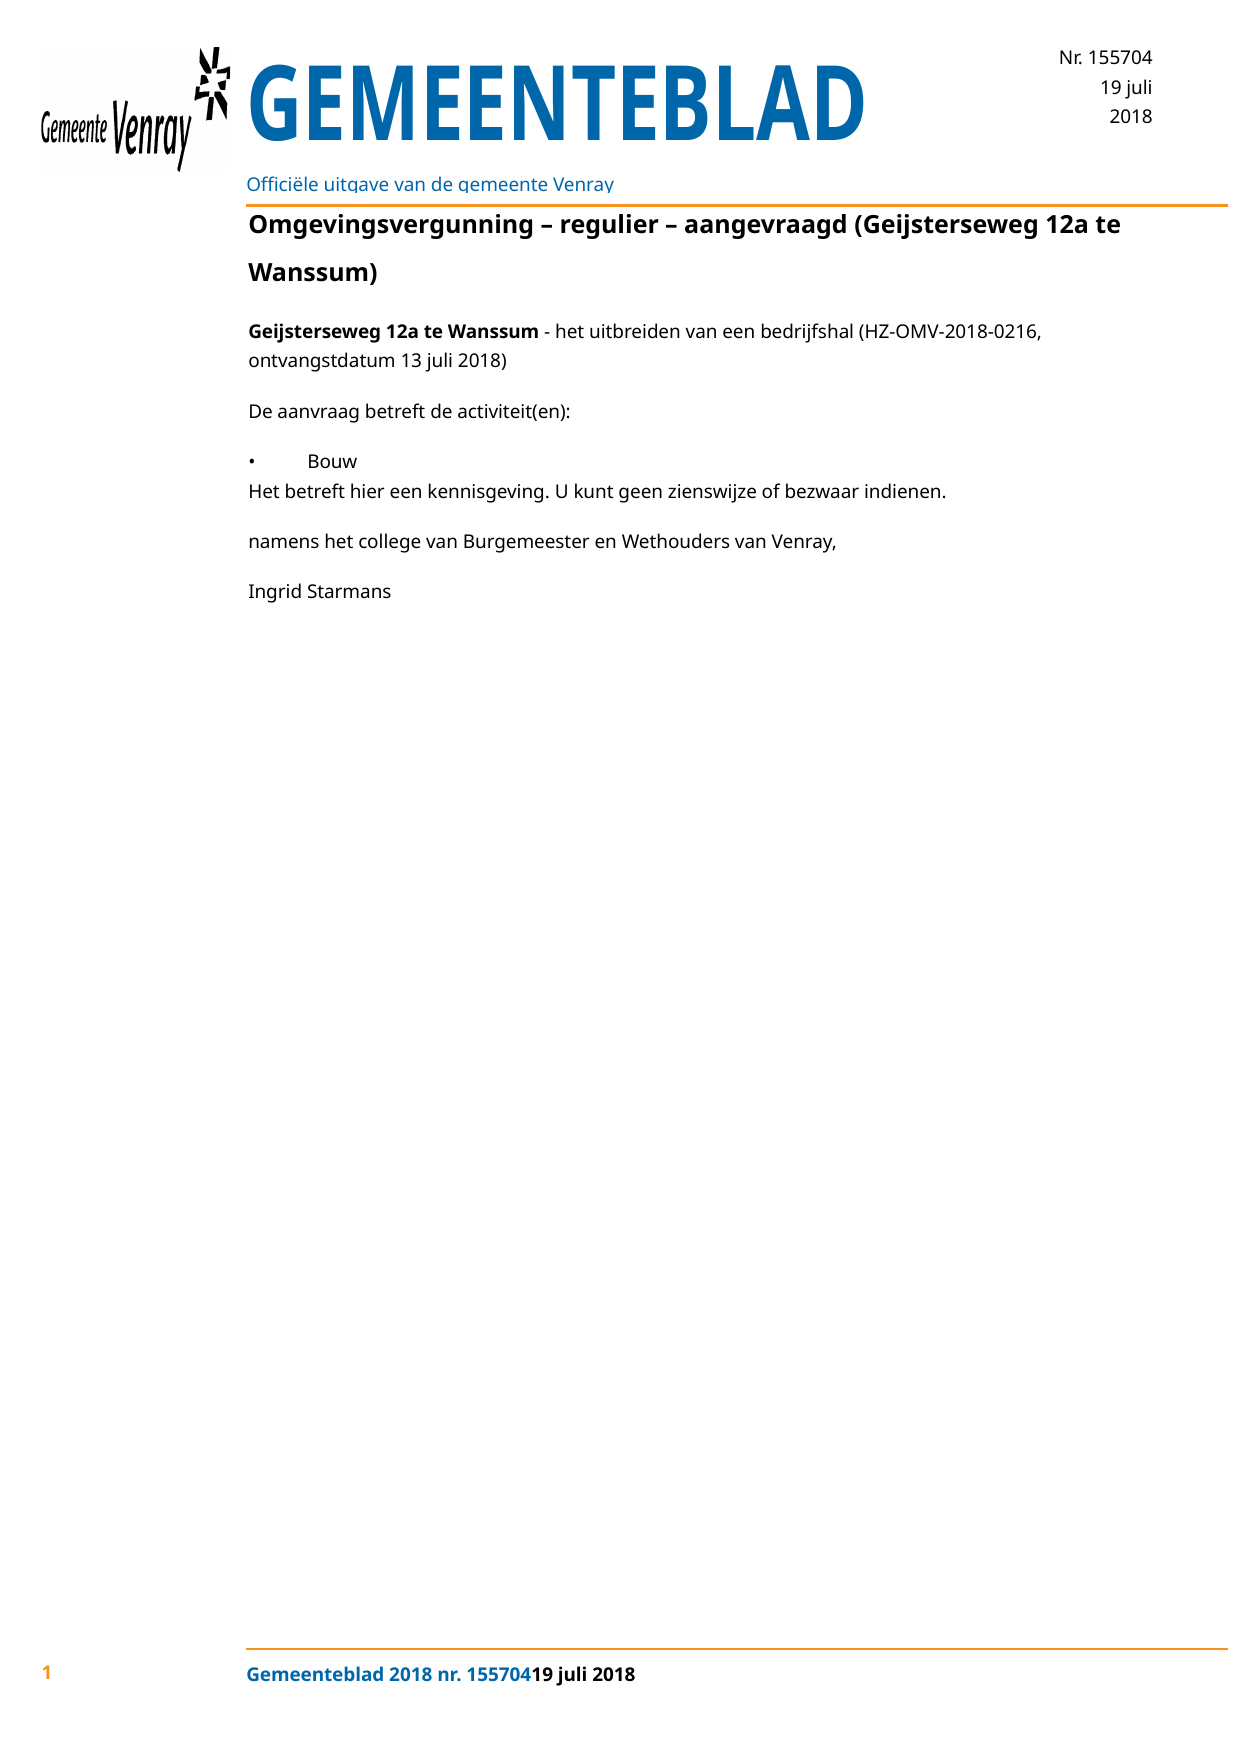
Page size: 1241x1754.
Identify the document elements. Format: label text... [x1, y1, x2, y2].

text Het betreft hier een kennisgeving. U kunt geen zienswijze of bezwaar indienen. [248, 478, 1152, 504]
text namens het college van Burgemeester en Wethouders van Venray, [248, 528, 1152, 554]
text Geijsterseweg 12a te Wanssum - het uitbreiden van een bedrijfshal (HZ-OMV-2018-0216, ontvangstdatum 13 juli 2018) [248, 318, 1152, 373]
list Bouw [248, 448, 1152, 474]
text De aanvraag betreft de activiteit(en): [248, 398, 1152, 424]
text Ingrid Starmans [248, 579, 1152, 604]
text Omgevingsvergunning – regulier – aangevraagd (Geijsterseweg 12a te Wanssum) [248, 207, 1152, 288]
picture [41, 47, 231, 172]
